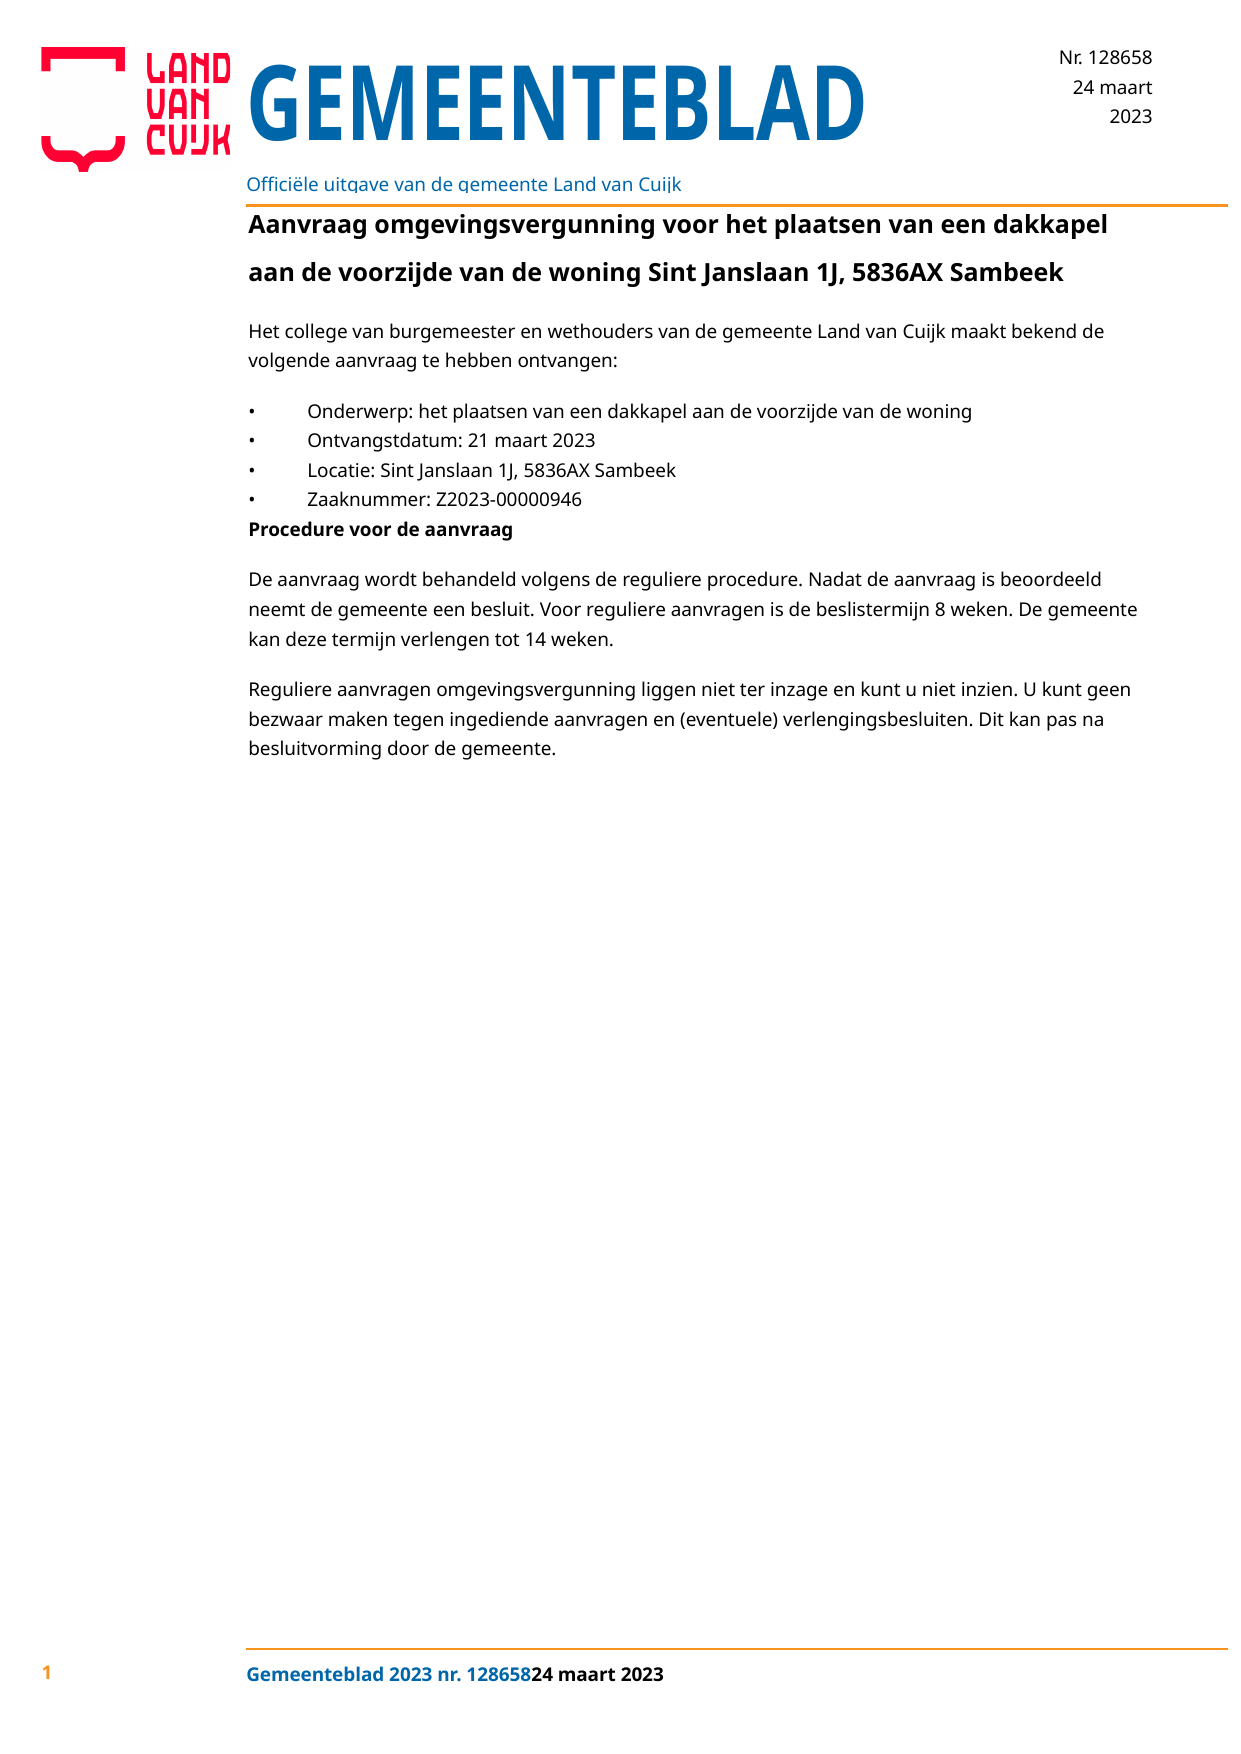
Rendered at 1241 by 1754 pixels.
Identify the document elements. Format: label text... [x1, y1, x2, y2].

text Procedure voor de aanvraag [248, 516, 1152, 542]
picture [41, 47, 231, 172]
list Ontvangstdatum: 21 maart 2023 [248, 427, 1152, 453]
text De aanvraag wordt behandeld volgens de reguliere procedure. Nadat de aanvraag is beoordeeld neemt de gemeente een besluit. Voor reguliere aanvragen is de beslistermijn 8 weken. De gemeente kan deze termijn verlengen tot 14 weken. [248, 567, 1152, 652]
text Reguliere aanvragen omgevingsvergunning liggen niet ter inzage en kunt u niet inzien. U kunt geen bezwaar maken tegen ingediende aanvragen en (eventuele) verlengingsbesluiten. Dit kan pas na besluitvorming door de gemeente. [248, 676, 1152, 761]
list Zaaknummer: Z2023-00000946 [248, 487, 1152, 512]
text Het college van burgemeester en wethouders van de gemeente Land van Cuijk maakt bekend de volgende aanvraag te hebben ontvangen: [248, 318, 1152, 373]
list Locatie: Sint Janslaan 1J, 5836AX Sambeek [248, 457, 1152, 483]
list Onderwerp: het plaatsen van een dakkapel aan de voorzijde van de woning [248, 398, 1152, 424]
text Aanvraag omgevingsvergunning voor het plaatsen van een dakkapel aan de voorzijde van de woning Sint Janslaan 1J, 5836AX Sambeek [248, 207, 1152, 288]
